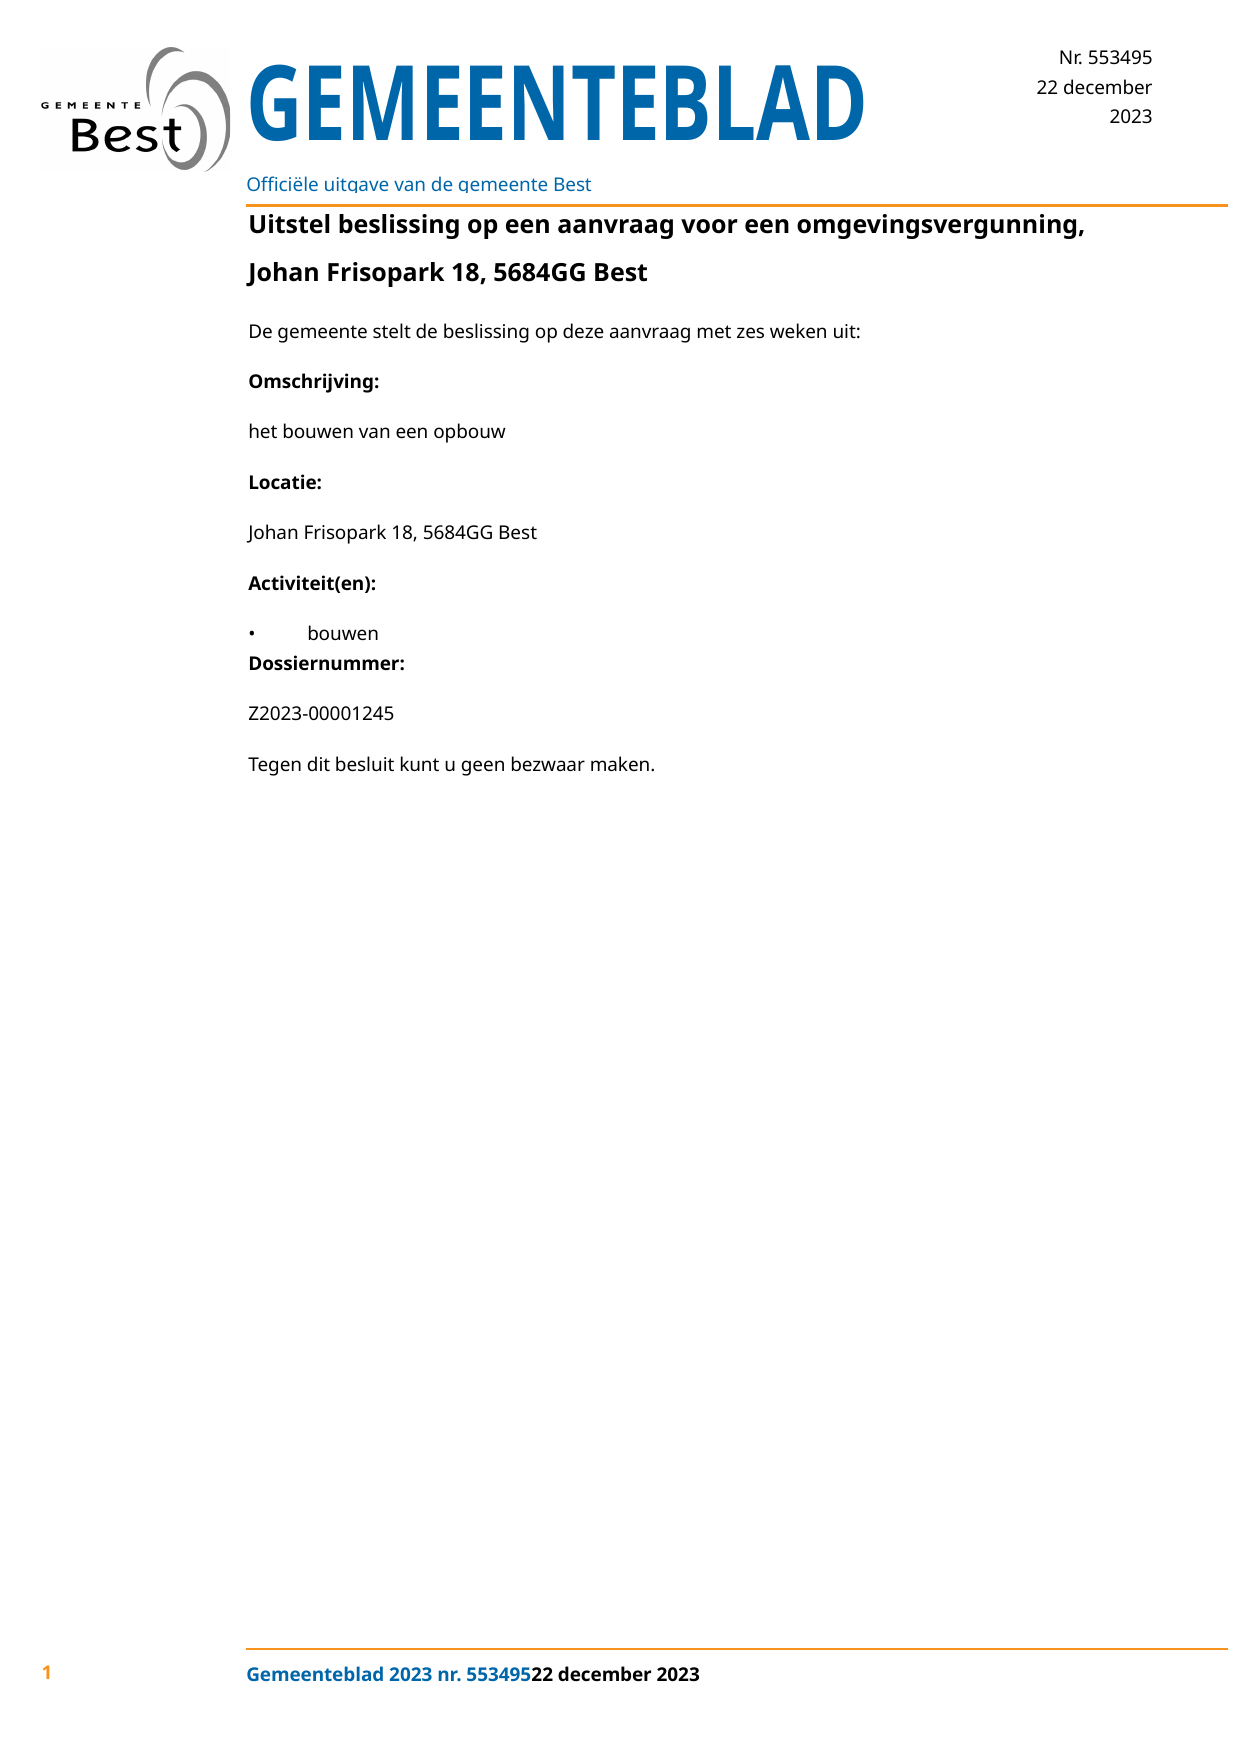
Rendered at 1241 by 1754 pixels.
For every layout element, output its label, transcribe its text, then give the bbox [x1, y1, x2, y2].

text De gemeente stelt de beslissing op deze aanvraag met zes weken uit: [248, 318, 1152, 344]
text Johan Frisopark 18, 5684GG Best [248, 519, 1152, 545]
picture [41, 47, 231, 172]
text Locatie: [248, 469, 1152, 495]
text Z2023-00001245 [248, 700, 1152, 726]
text Tegen dit besluit kunt u geen bezwaar maken. [248, 751, 1152, 777]
text het bouwen van een opbouw [248, 419, 1152, 444]
text Uitstel beslissing op een aanvraag voor een omgevingsvergunning, Johan Frisopark 18, 5684GG Best [248, 207, 1152, 288]
text Dossiernummer: [248, 650, 1152, 676]
text Omschrijving: [248, 368, 1152, 394]
text Activiteit(en): [248, 570, 1152, 596]
list bouwen [248, 620, 1152, 646]
